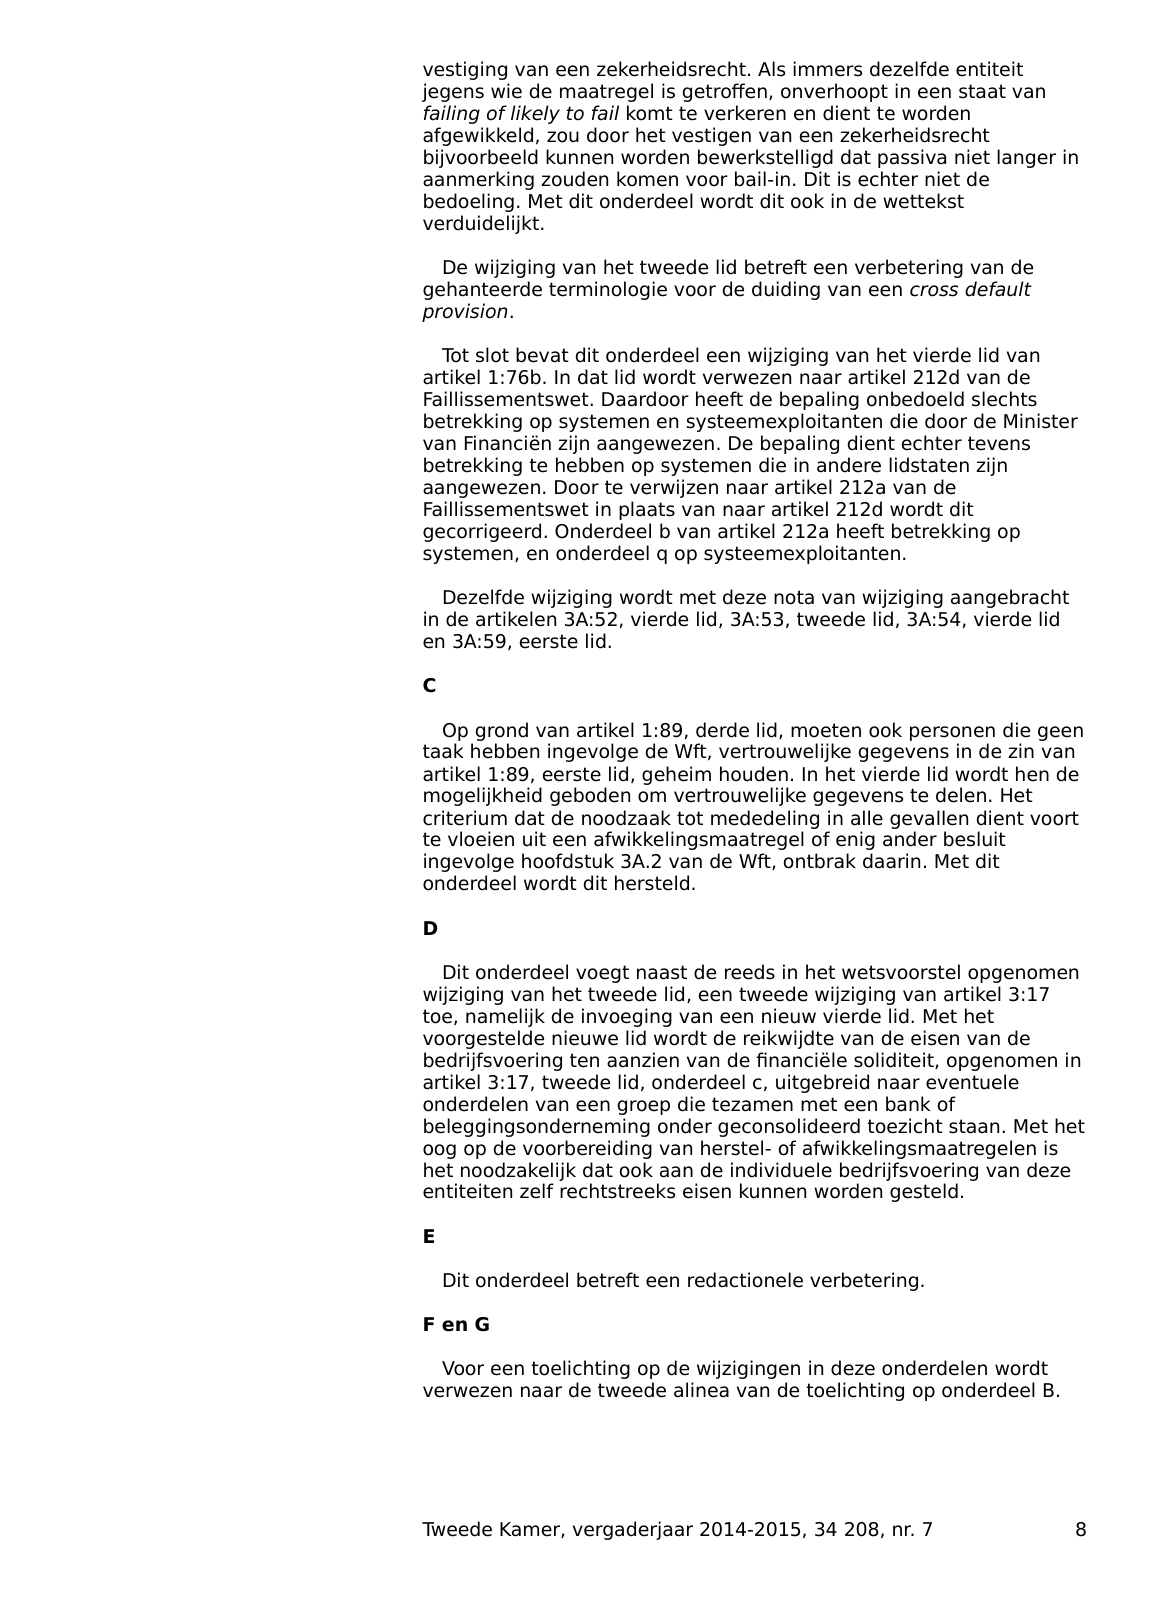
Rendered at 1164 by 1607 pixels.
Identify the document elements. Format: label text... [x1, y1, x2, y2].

text Tot slot bevat dit onderdeel een wijziging van het vierde lid van artikel 1:76b. In dat lid wordt verwezen naar artikel 212d van de Faillissementswet. Daardoor heeft de bepaling onbedoeld slechts betrekking op systemen en systeemexploitanten die door de Minister van Financiën zijn aangewezen. De bepaling dient echter tevens betrekking te hebben op systemen die in andere lidstaten zijn aangewezen. Door te verwijzen naar artikel 212a van de Faillissementswet in plaats van naar artikel 212d wordt dit gecorrigeerd. Onderdeel b van artikel 212a heeft betrekking op systemen, en onderdeel q op systeemexploitanten. [422, 345, 1087, 565]
text Dezelfde wijziging wordt met deze nota van wijziging aangebracht in de artikelen 3A:52, vierde lid, 3A:53, tweede lid, 3A:54, vierde lid en 3A:59, eerste lid. [422, 587, 1087, 653]
text De wijziging van het tweede lid betreft een verbetering van de gehanteerde terminologie voor de duiding van een cross default provision. [422, 257, 1087, 323]
text Op grond van artikel 1:89, derde lid, moeten ook personen die geen taak hebben ingevolge de Wft, vertrouwelijke gegevens in de zin van artikel 1:89, eerste lid, geheim houden. In het vierde lid wordt hen de mogelijkheid geboden om vertrouwelijke gegevens te delen. Het criterium dat de noodzaak tot mededeling in alle gevallen dient voort te vloeien uit een afwikkelingsmaatregel of enig ander besluit ingevolge hoofdstuk 3A.2 van de Wft, ontbrak daarin. Met dit onderdeel wordt dit hersteld. [422, 719, 1087, 895]
subtitle C [422, 675, 1087, 697]
text Dit onderdeel voegt naast de reeds in het wetsvoorstel opgenomen wijziging van het tweede lid, een tweede wijziging van artikel 3:17 toe, namelijk de invoeging van een nieuw vierde lid. Met het voorgestelde nieuwe lid wordt de reikwijdte van de eisen van de bedrijfsvoering ten aanzien van de financiële soliditeit, opgenomen in artikel 3:17, tweede lid, onderdeel c, uitgebreid naar eventuele onderdelen van een groep die tezamen met een bank of beleggingsonderneming onder geconsolideerd toezicht staan. Met het oog op de voorbereiding van herstel- of afwikkelingsmaatregelen is het noodzakelijk dat ook aan de individuele bedrijfsvoering van deze entiteiten zelf rechtstreeks eisen kunnen worden gesteld. [422, 962, 1087, 1203]
subtitle F en G [422, 1314, 1087, 1336]
text Voor een toelichting op de wijzigingen in deze onderdelen wordt verwezen naar de tweede alinea van de toelichting op onderdeel B. [422, 1358, 1087, 1402]
text vestiging van een zekerheidsrecht. Als immers dezelfde entiteit jegens wie de maatregel is getroffen, onverhoopt in een staat van failing of likely to fail komt te verkeren en dient te worden afgewikkeld, zou door het vestigen van een zekerheidsrecht bijvoorbeeld kunnen worden bewerkstelligd dat passiva niet langer in aanmerking zouden komen voor bail-in. Dit is echter niet de bedoeling. Met dit onderdeel wordt dit ook in de wettekst verduidelijkt. [422, 59, 1087, 235]
subtitle E [422, 1226, 1087, 1248]
subtitle D [422, 917, 1087, 939]
text Dit onderdeel betreft een redactionele verbetering. [422, 1270, 1087, 1292]
